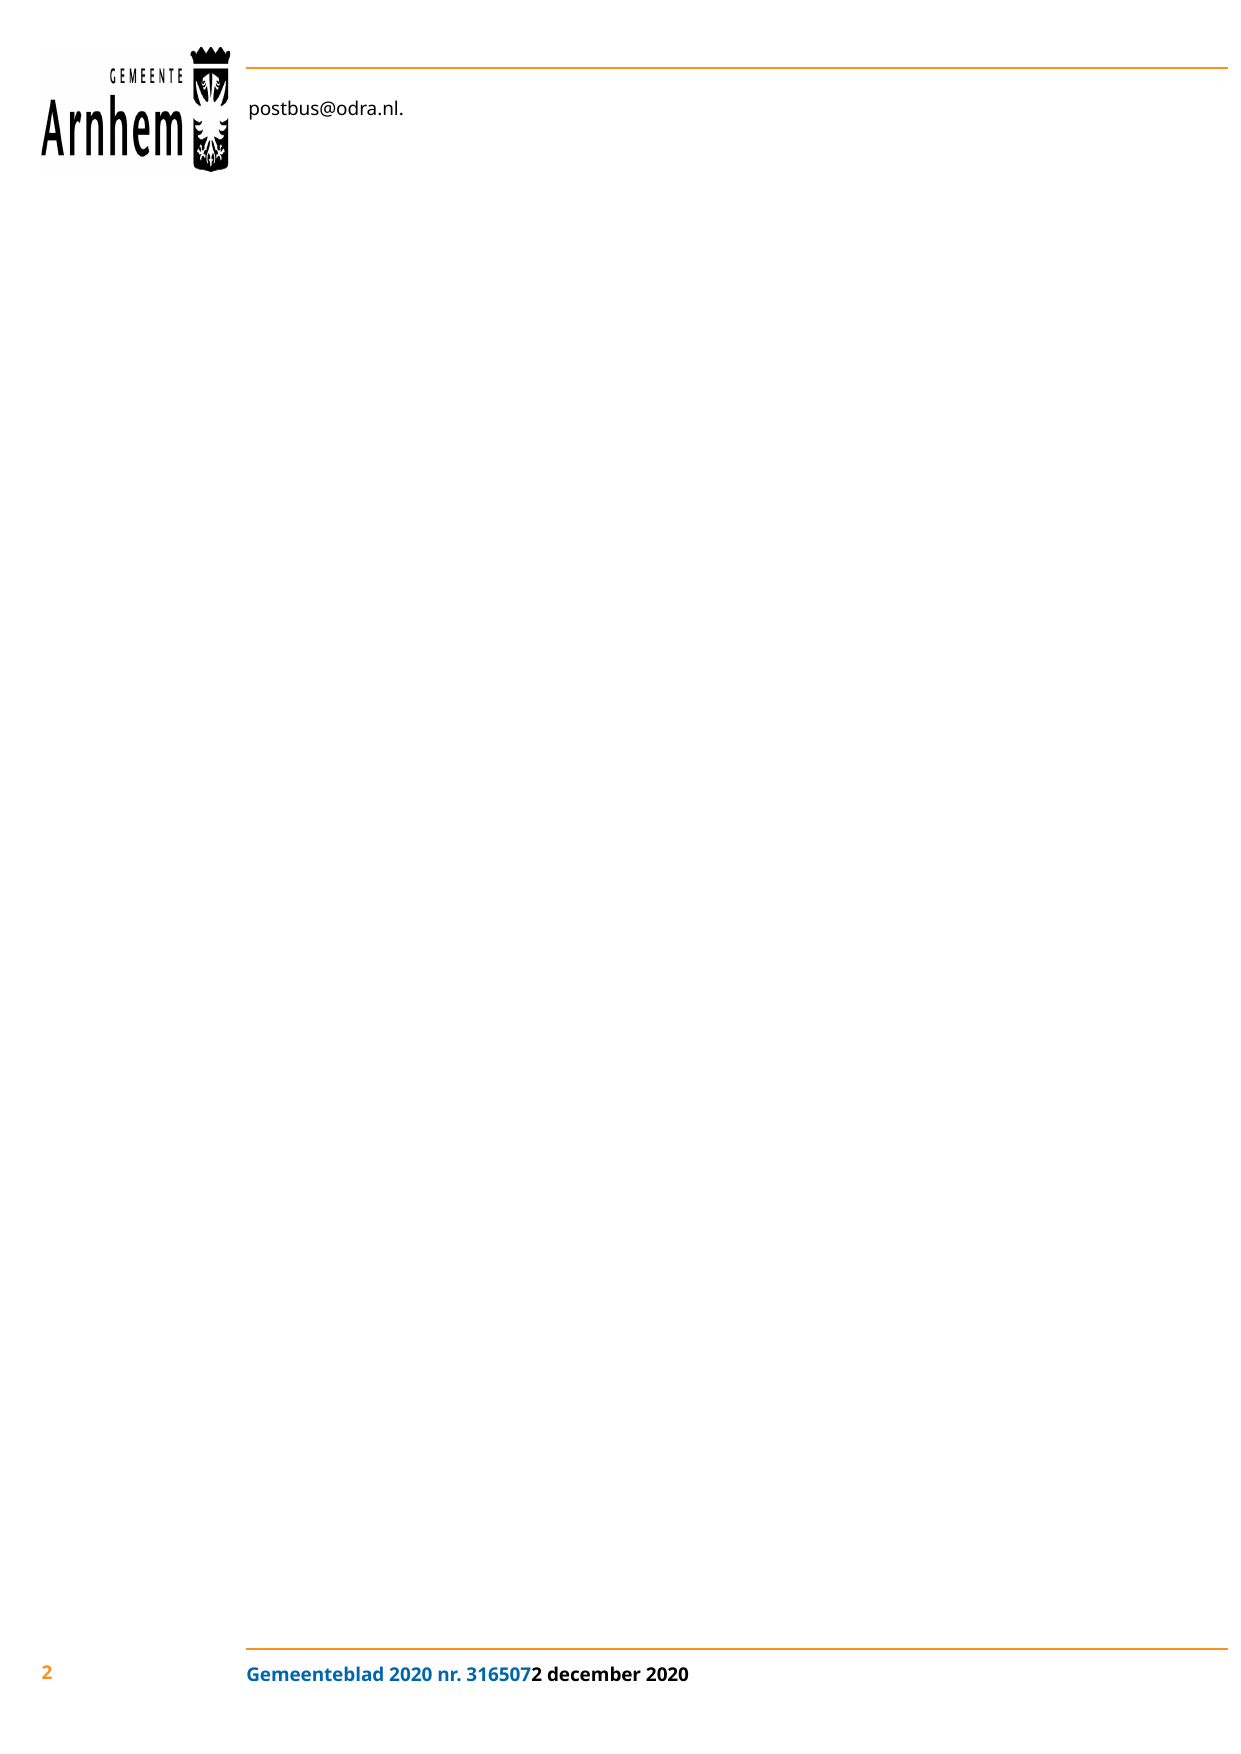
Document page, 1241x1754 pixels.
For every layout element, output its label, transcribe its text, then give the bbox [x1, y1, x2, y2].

picture [41, 47, 231, 172]
text postbus@odra.nl. [248, 95, 1152, 121]
